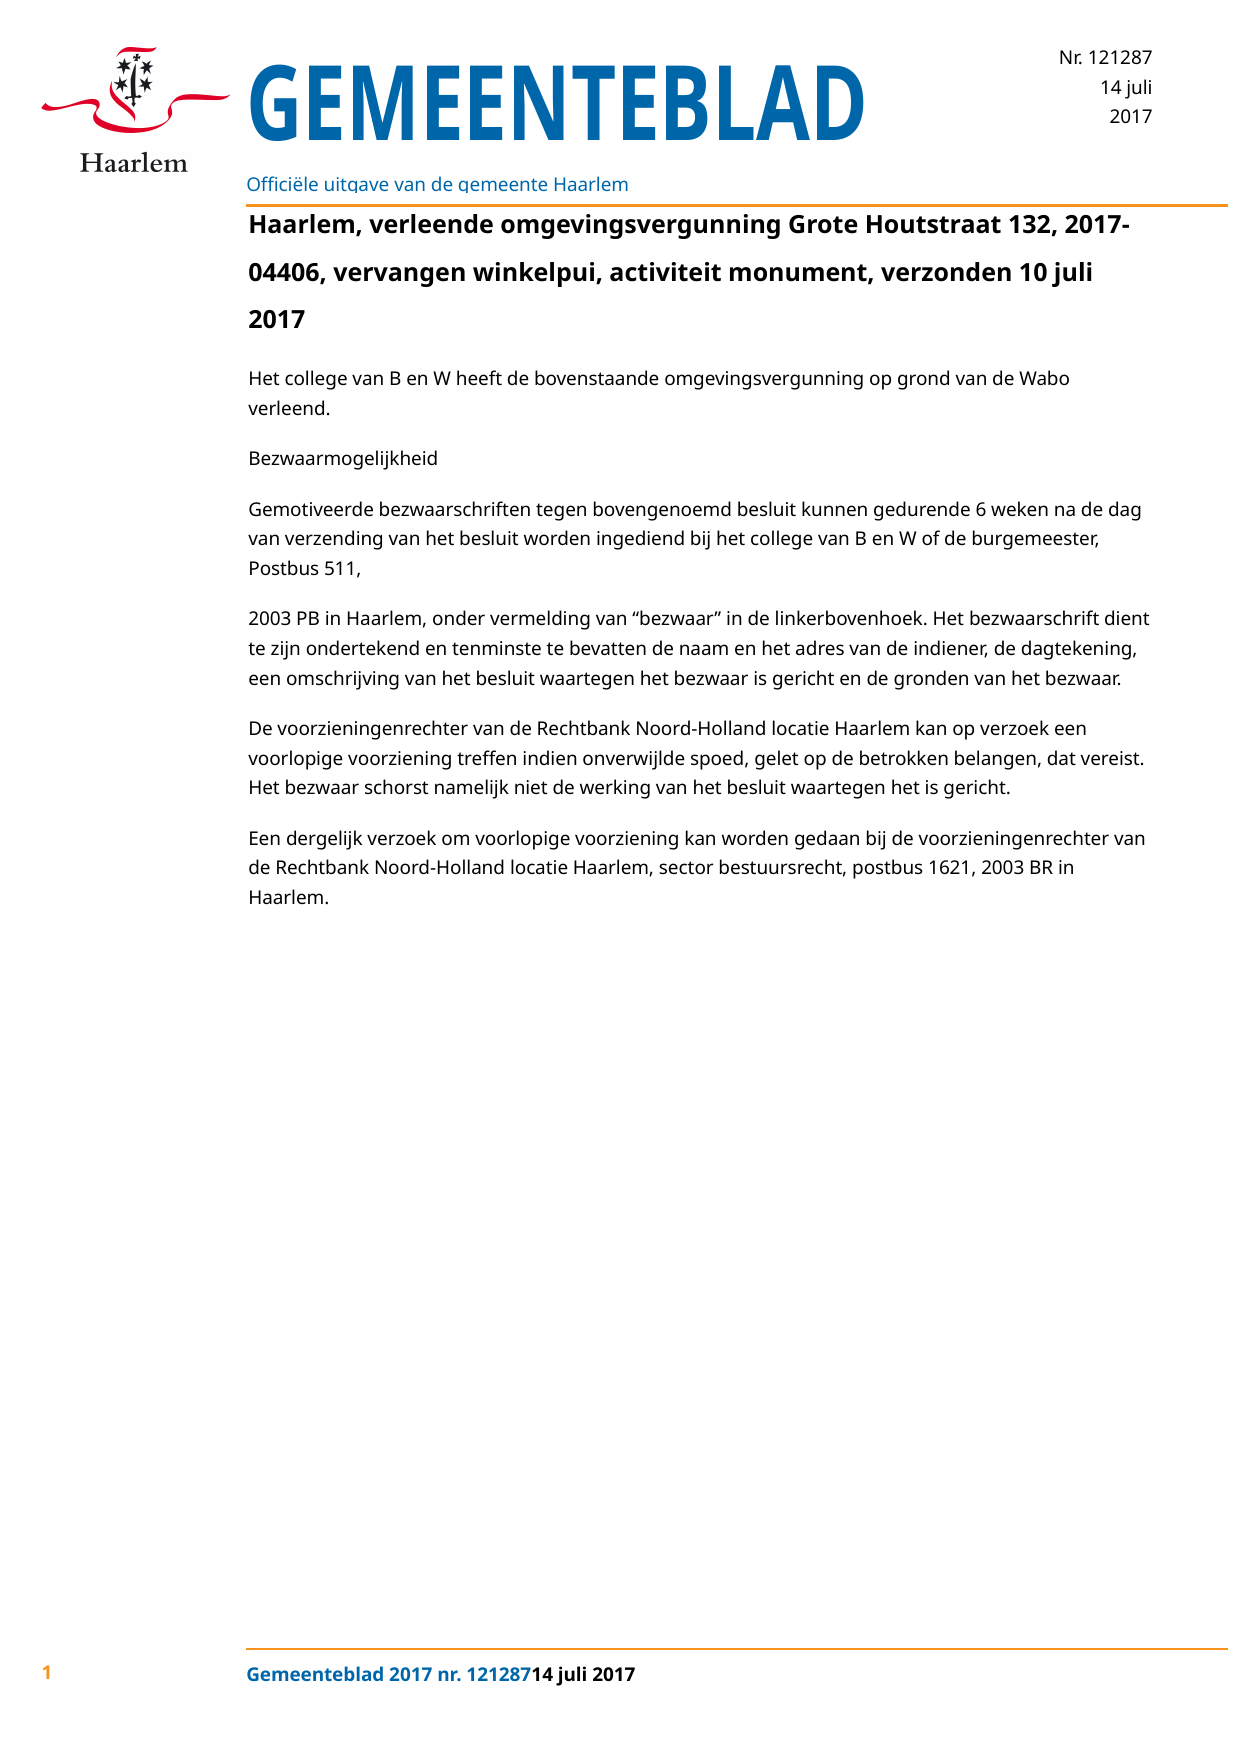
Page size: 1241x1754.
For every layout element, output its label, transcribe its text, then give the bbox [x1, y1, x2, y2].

text Bezwaarmogelijkheid [248, 446, 1152, 471]
text Het college van B en W heeft de bovenstaande omgevingsvergunning op grond van de Wabo verleend. [248, 366, 1152, 421]
text De voorzieningenrechter van de Rechtbank Noord-Holland locatie Haarlem kan op verzoek een voorlopige voorziening treffen indien onverwijlde spoed, gelet op de betrokken belangen, dat vereist. Het bezwaar schorst namelijk niet de werking van het besluit waartegen het is gericht. [248, 715, 1152, 800]
text 2003 PB in Haarlem, onder vermelding van “bezwaar” in de linkerbovenhoek. Het bezwaarschrift dient te zijn ondertekend en tenminste te bevatten de naam en het adres van de indiener, de dagtekening, een omschrijving van het besluit waartegen het bezwaar is gericht en de gronden van het bezwaar. [248, 606, 1152, 690]
text Een dergelijk verzoek om voorlopige voorziening kan worden gedaan bij de voorzieningenrechter van de Rechtbank Noord-Holland locatie Haarlem, sector bestuursrecht, postbus 1621, 2003 BR in Haarlem. [248, 825, 1152, 909]
text Gemotiveerde bezwaarschriften tegen bovengenoemd besluit kunnen gedurende 6 weken na de dag van verzending van het besluit worden ingediend bij het college van B en W of de burgemeester, Postbus 511, [248, 496, 1152, 581]
text Haarlem, verleende omgevingsvergunning Grote Houtstraat 132, 2017-04406, vervangen winkelpui, activiteit monument, verzonden 10 juli 2017 [248, 207, 1152, 336]
picture [41, 47, 231, 172]
